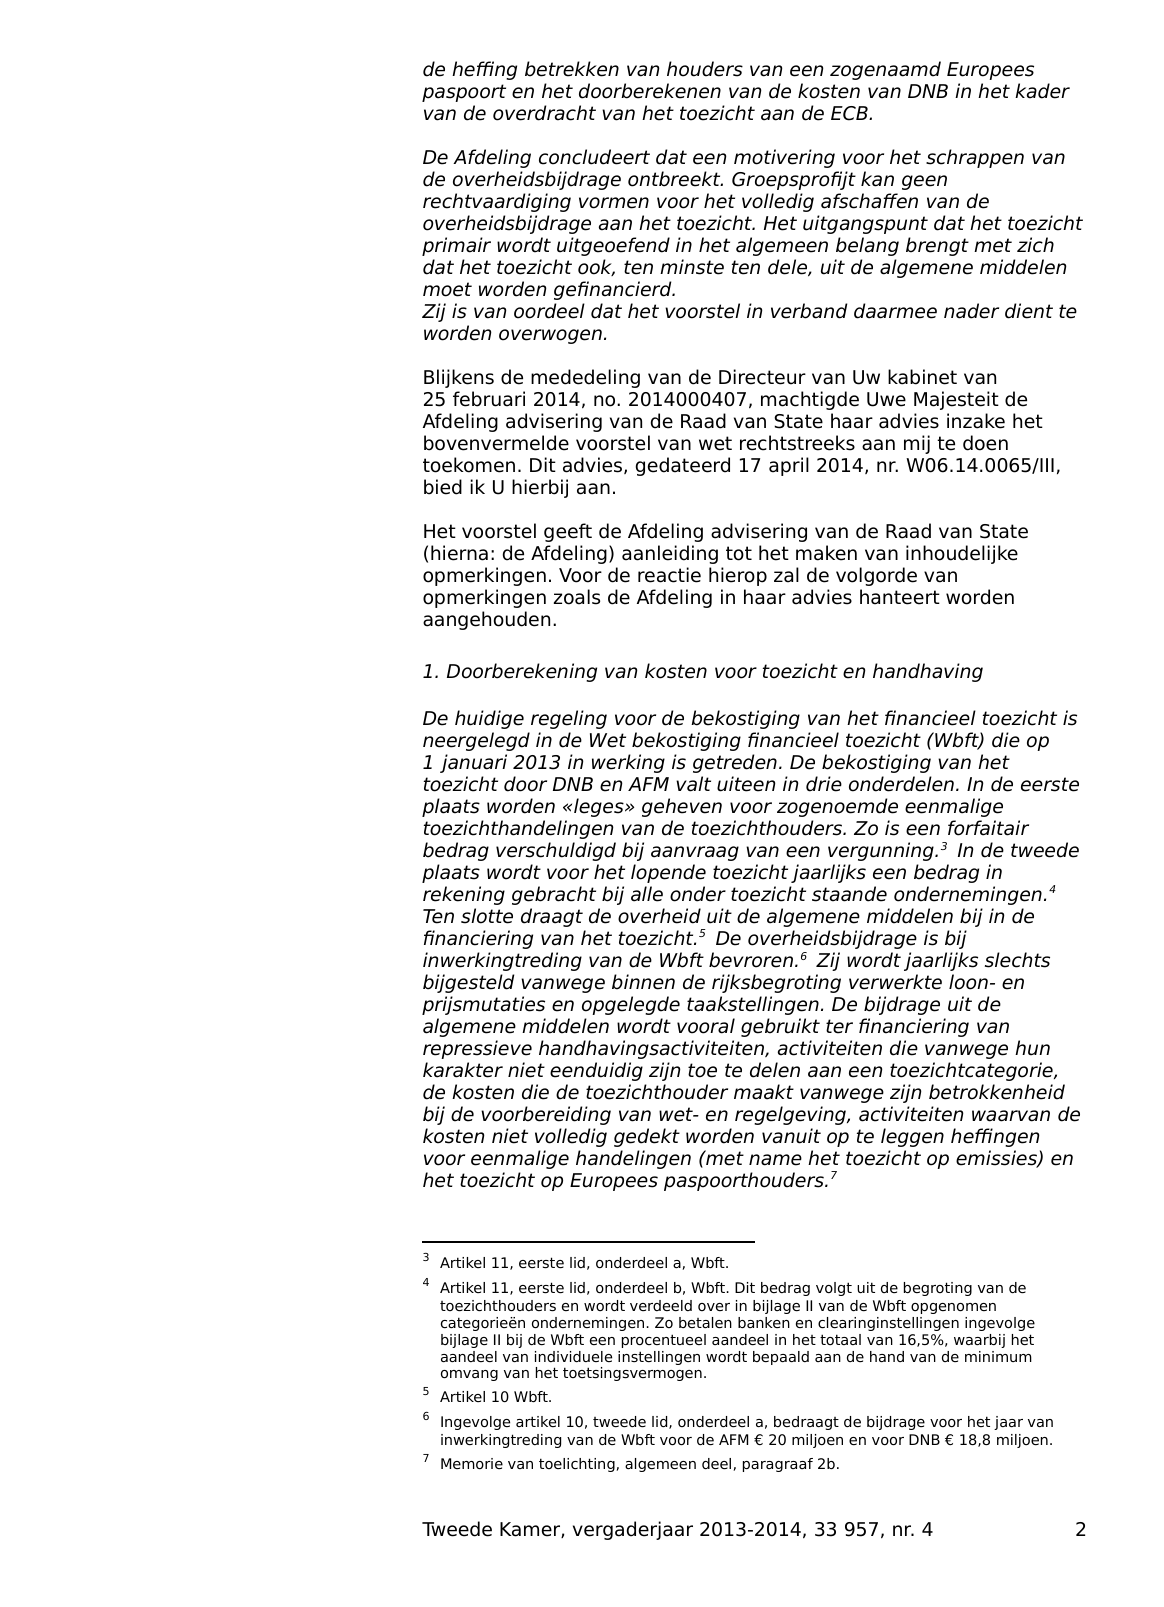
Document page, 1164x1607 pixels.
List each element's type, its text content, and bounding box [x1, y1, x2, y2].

text De Afdeling concludeert dat een motivering voor het schrappen van de overheidsbijdrage ontbreekt. Groepsprofijt kan geen rechtvaardiging vormen voor het volledig afschaffen van de overheidsbijdrage aan het toezicht. Het uitgangspunt dat het toezicht primair wordt uitgeoefend in het algemeen belang brengt met zich dat het toezicht ook, ten minste ten dele, uit de algemene middelen moet worden gefinancierd. [422, 147, 1087, 301]
text Artikel 11, eerste lid, onderdeel a, Wbft. [422, 1251, 1087, 1273]
text Het voorstel geeft de Afdeling advisering van de Raad van State (hierna: de Afdeling) aanleiding tot het maken van inhoudelijke opmerkingen. Voor de reactie hierop zal de volgorde van opmerkingen zoals de Afdeling in haar advies hanteert worden aangehouden. [422, 521, 1087, 631]
text Artikel 10 Wbft. [422, 1385, 1087, 1407]
text Zij is van oordeel dat het voorstel in verband daarmee nader dient te worden overwogen. [422, 301, 1087, 345]
text Artikel 11, eerste lid, onderdeel b, Wbft. Dit bedrag volgt uit de begroting van de toezichthouders en wordt verdeeld over in bijlage II van de Wbft opgenomen categorieën ondernemingen. Zo betalen banken en clearinginstellingen ingevolge bijlage II bij de Wbft een procentueel aandeel in het totaal van 16,5%, waarbij het aandeel van individuele instellingen wordt bepaald aan de hand van de minimum omvang van het toetsingsvermogen. [422, 1276, 1087, 1382]
text Ingevolge artikel 10, tweede lid, onderdeel a, bedraagt de bijdrage voor het jaar van inwerkingtreding van de Wbft voor de AFM € 20 miljoen en voor DNB € 18,8 miljoen. [422, 1410, 1087, 1449]
text De huidige regeling voor de bekostiging van het financieel toezicht is neergelegd in de Wet bekostiging financieel toezicht (Wbft) die op 1 januari 2013 in werking is getreden. De bekostiging van het toezicht door DNB en AFM valt uiteen in drie onderdelen. In de eerste plaats worden «leges» geheven voor zogenoemde eenmalige toezichthandelingen van de toezichthouders. Zo is een forfaitair bedrag verschuldigd bij aanvraag van een vergunning. In de tweede plaats wordt voor het lopende toezicht jaarlijks een bedrag in rekening gebracht bij alle onder toezicht staande ondernemingen. Ten slotte draagt de overheid uit de algemene middelen bij in de financiering van het toezicht. De overheidsbijdrage is bij inwerkingtreding van de Wbft bevroren. Zij wordt jaarlijks slechts bijgesteld vanwege binnen de rijksbegroting verwerkte loon- en prijsmutaties en opgelegde taakstellingen. De bijdrage uit de algemene middelen wordt vooral gebruikt ter financiering van repressieve handhavingsactiviteiten, activiteiten die vanwege hun karakter niet eenduidig zijn toe te delen aan een toezichtcategorie, de kosten die de toezichthouder maakt vanwege zijn betrokkenheid bij de voorbereiding van wet- en regelgeving, activiteiten waarvan de kosten niet volledig gedekt worden vanuit op te leggen heffingen voor eenmalige handelingen (met name het toezicht op emissies) en het toezicht op Europees paspoorthouders. [422, 708, 1087, 1192]
subtitle 1. Doorberekening van kosten voor toezicht en handhaving [422, 661, 1087, 683]
text Memorie van toelichting, algemeen deel, paragraaf 2b. [422, 1452, 1087, 1474]
text de heffing betrekken van houders van een zogenaamd Europees paspoort en het doorberekenen van de kosten van DNB in het kader van de overdracht van het toezicht aan de ECB. [422, 59, 1087, 125]
text Blijkens de mededeling van de Directeur van Uw kabinet van 25 februari 2014, no. 2014000407, machtigde Uwe Majesteit de Afdeling advisering van de Raad van State haar advies inzake het bovenvermelde voorstel van wet rechtstreeks aan mij te doen toekomen. Dit advies, gedateerd 17 april 2014, nr. W06.14.0065/III, bied ik U hierbij aan. [422, 367, 1087, 499]
